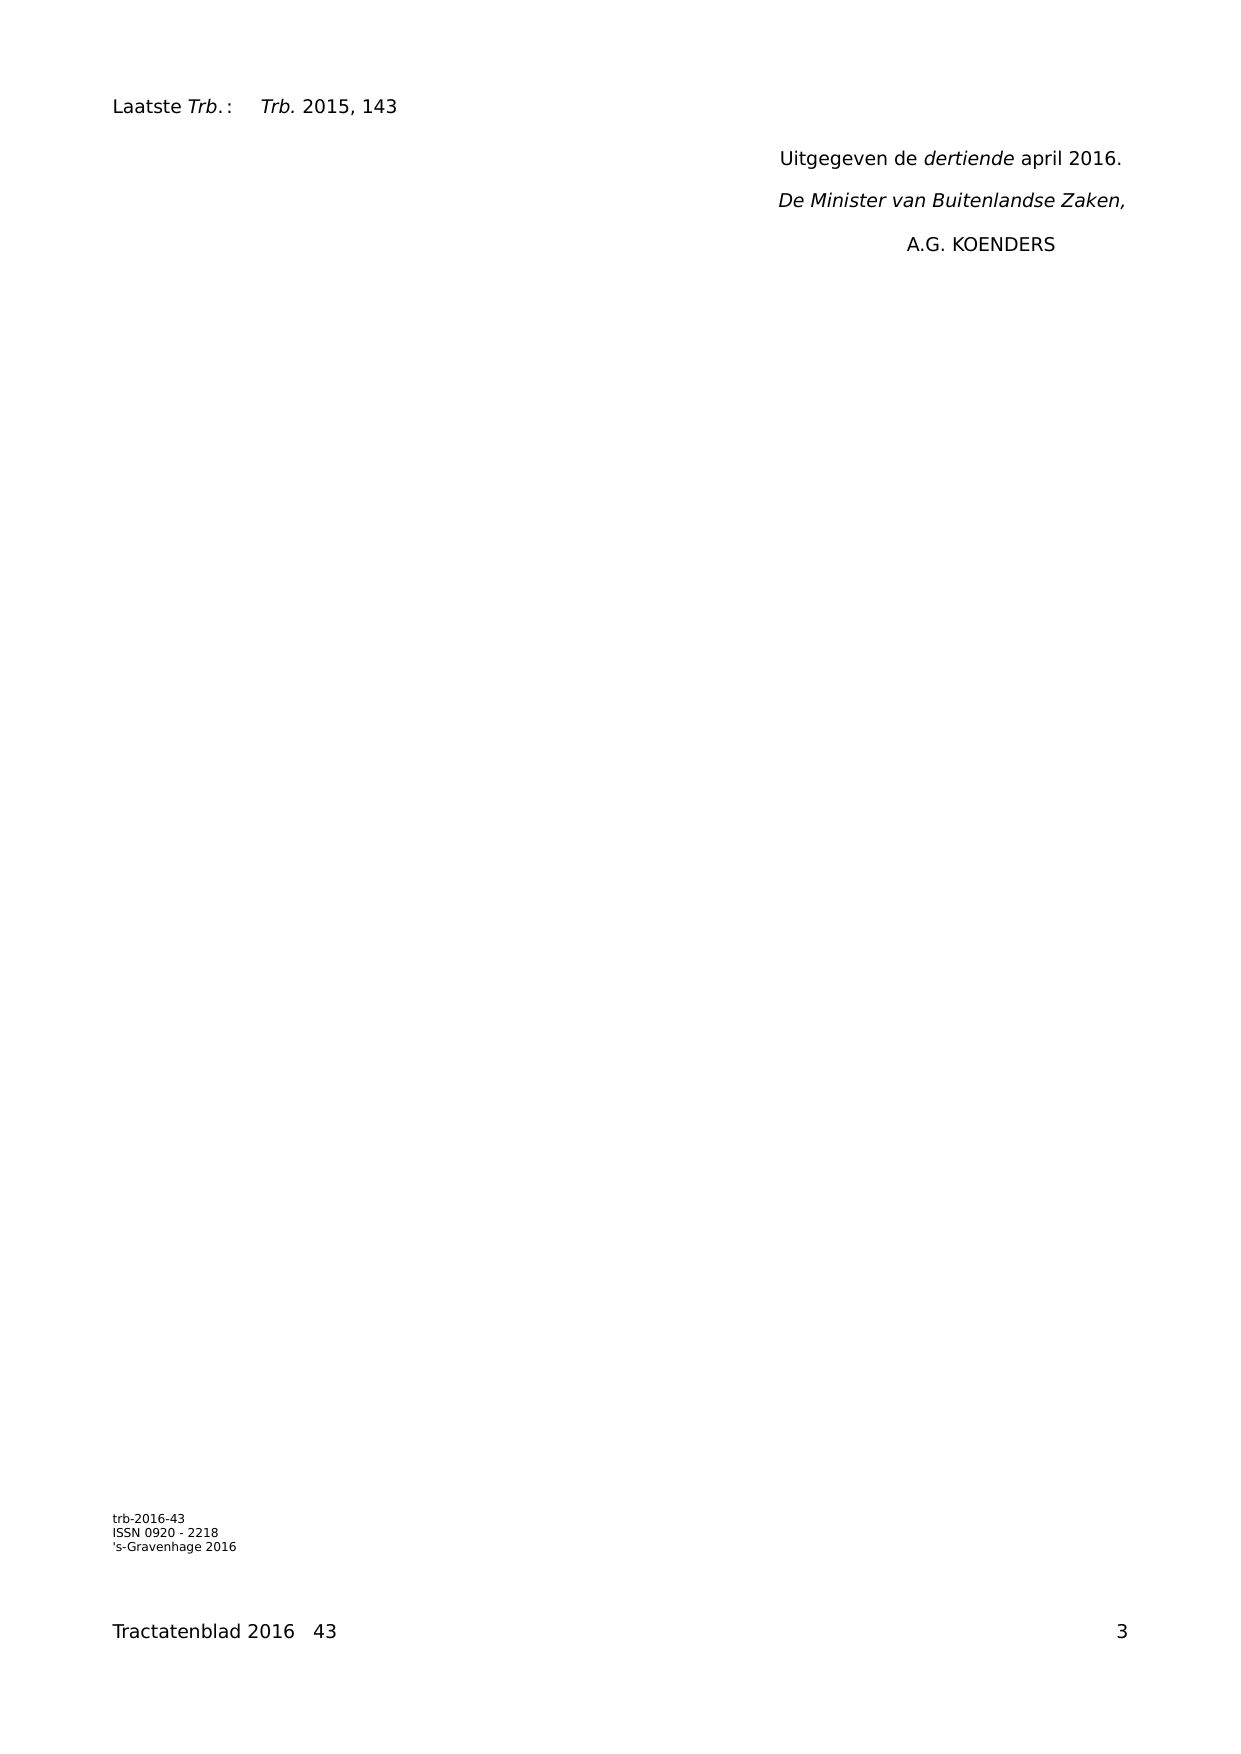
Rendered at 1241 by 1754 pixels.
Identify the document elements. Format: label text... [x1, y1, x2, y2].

text De Minister van Buitenlandse Zaken, A.G. KOENDERS [112, 190, 1128, 256]
text 's-Gravenhage 2016 [112, 1540, 346, 1554]
table_cell Trb. 2015, 143 [261, 96, 1128, 118]
text ISSN 0920 - 2218 [112, 1526, 346, 1540]
text Uitgegeven de dertiende april 2016. [112, 148, 1128, 170]
text trb-2016-43 [112, 1512, 346, 1526]
table_cell : [226, 96, 261, 118]
table_cell Laatste Trb. [112, 96, 226, 118]
